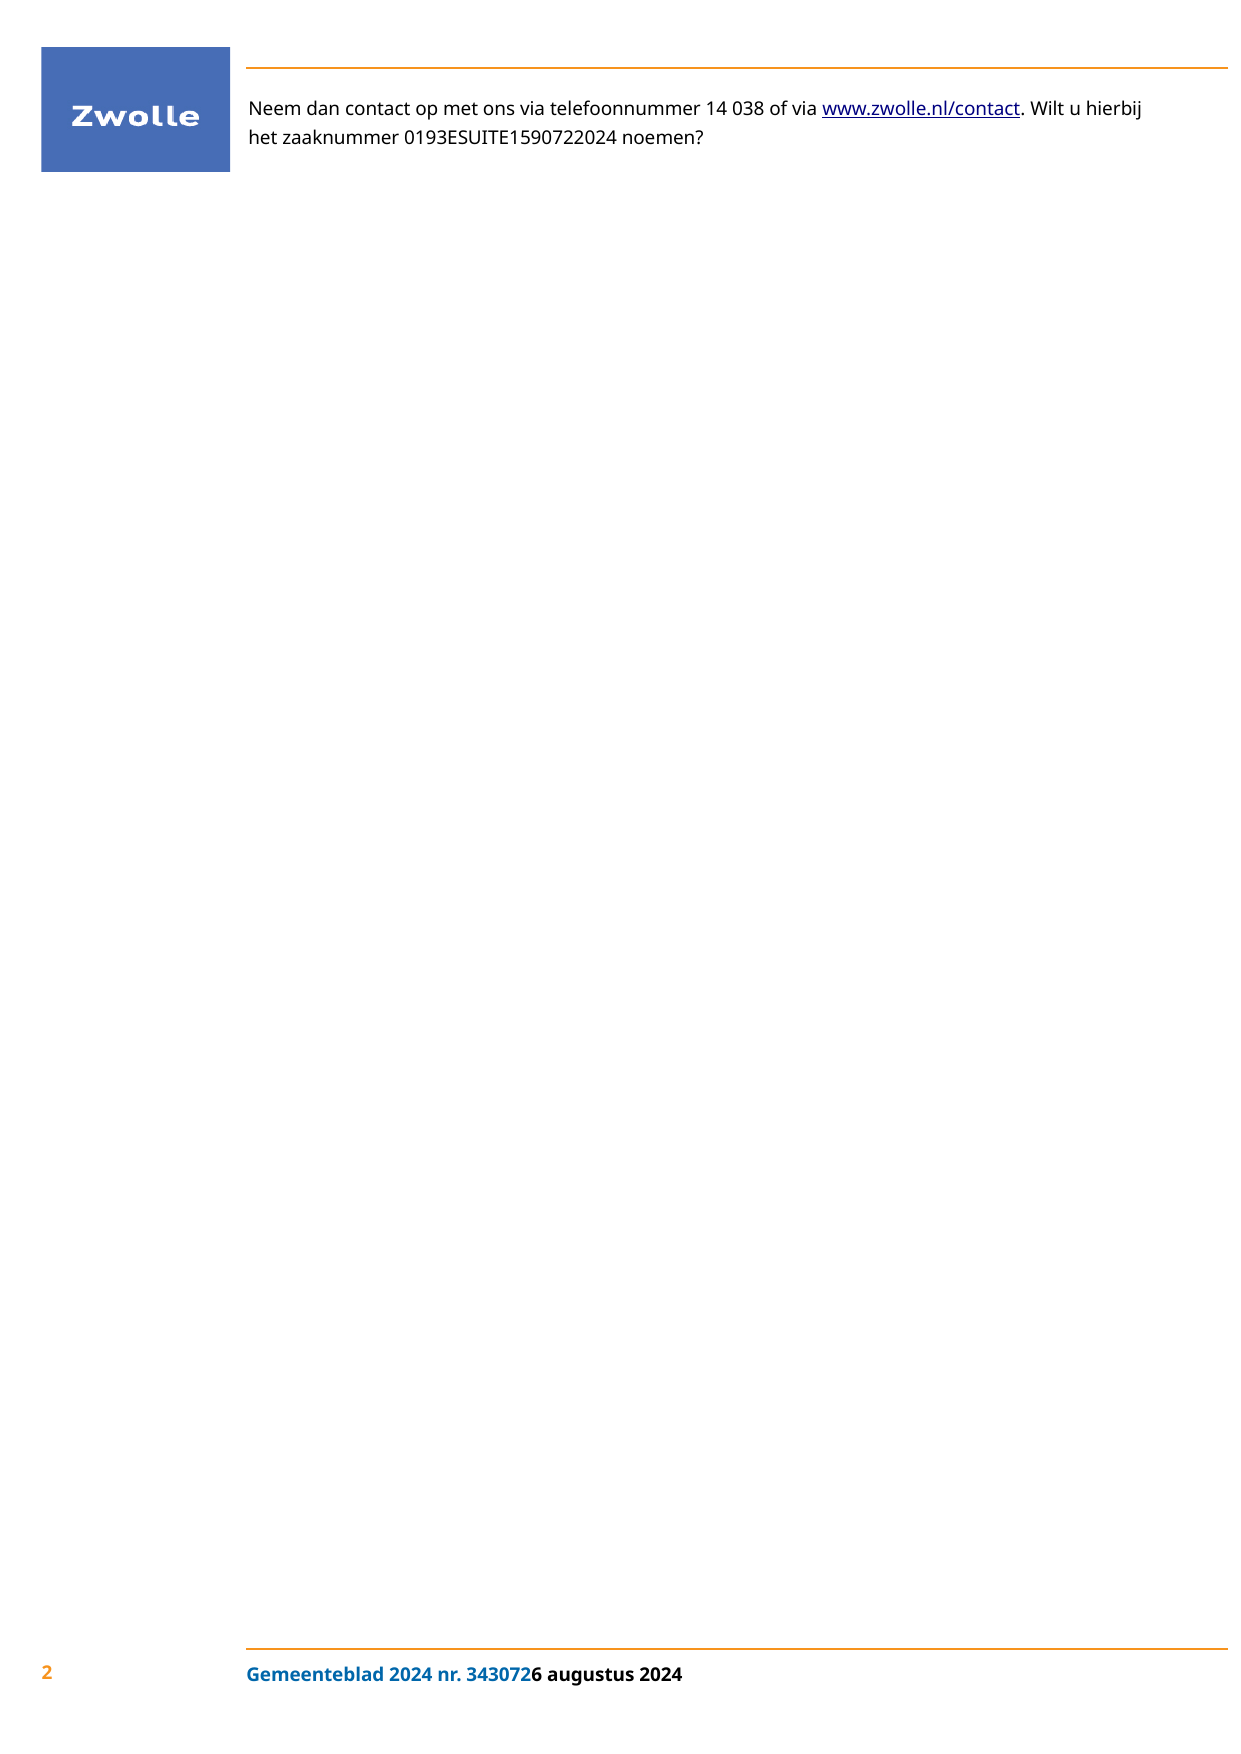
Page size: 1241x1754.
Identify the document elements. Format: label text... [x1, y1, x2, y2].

text Neem dan contact op met ons via telefoonnummer 14 038 of via www.zwolle.nl/contact. Wilt u hierbij het zaaknummer 0193ESUITE1590722024 noemen? [248, 95, 1152, 150]
picture [41, 47, 231, 172]
